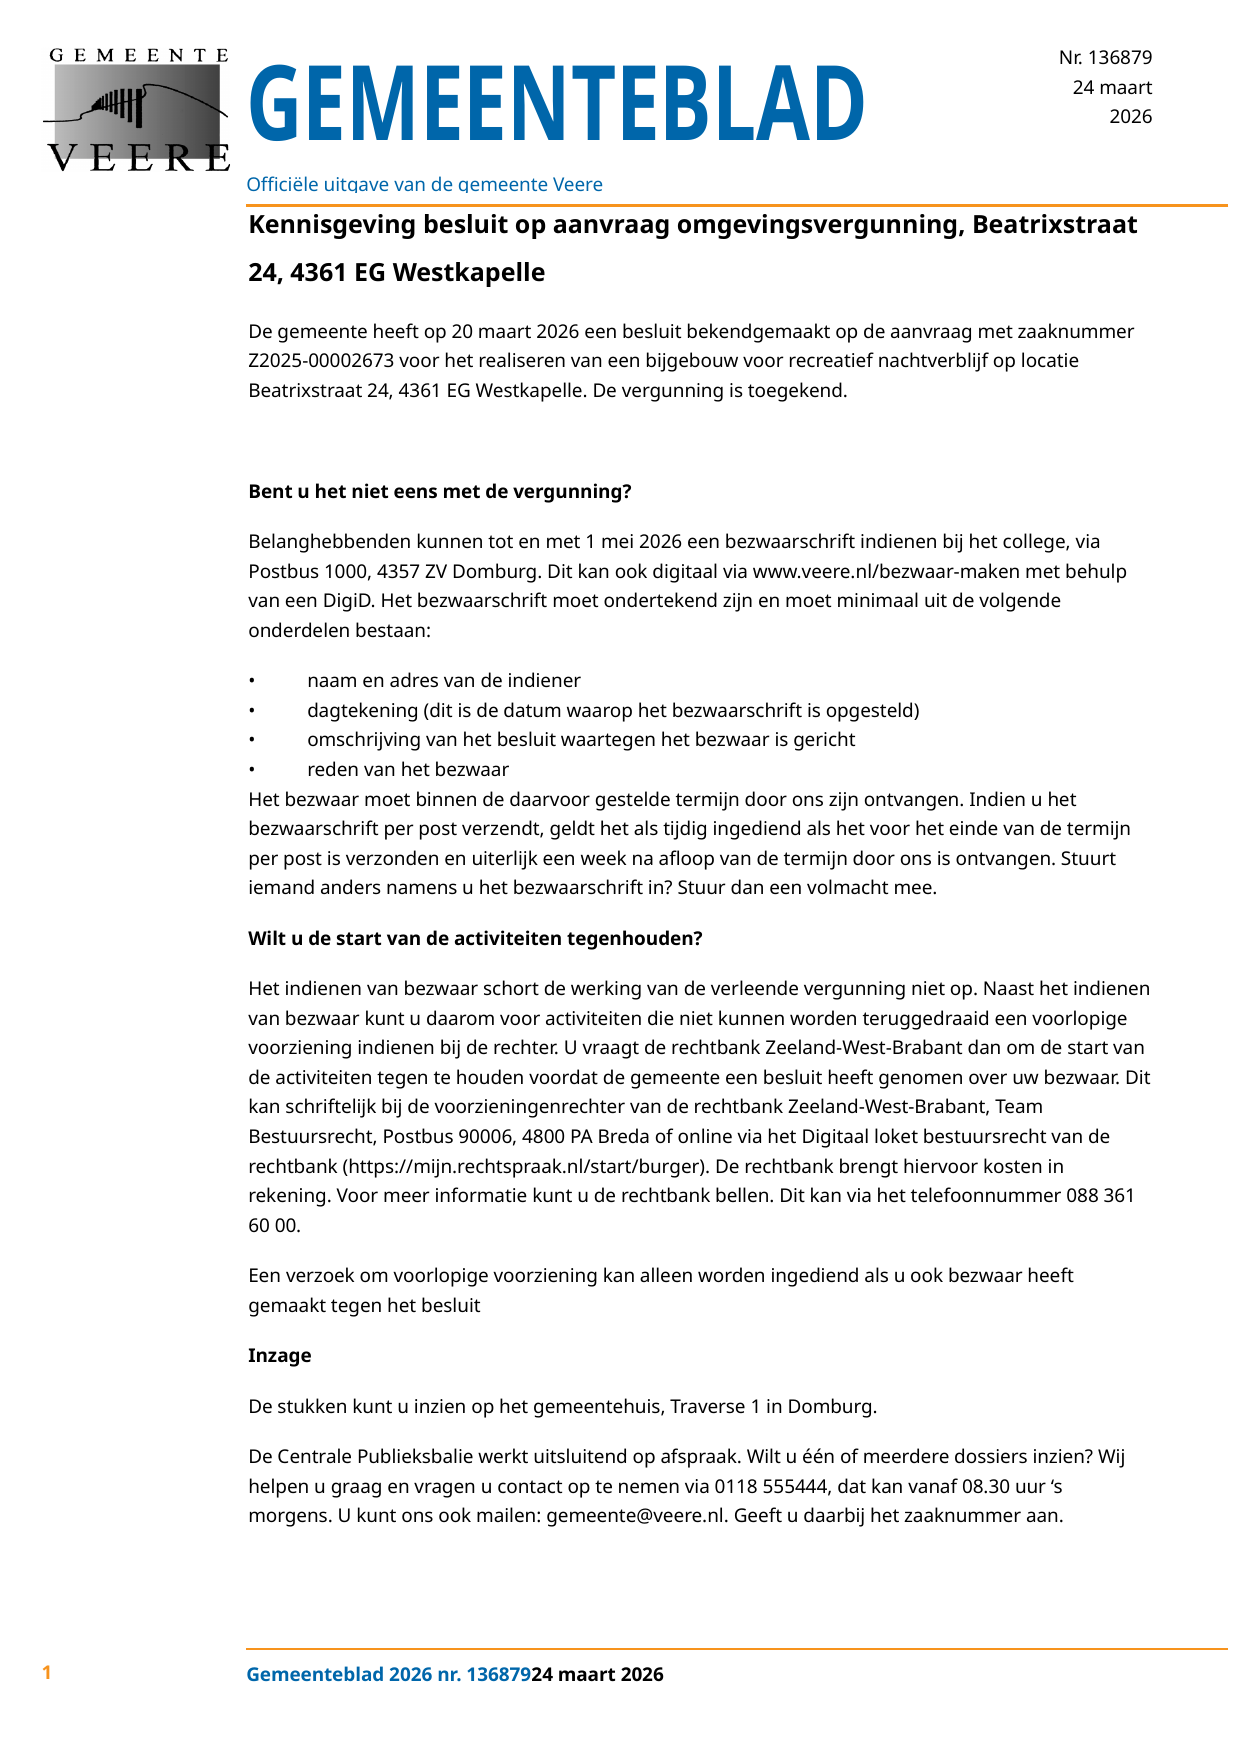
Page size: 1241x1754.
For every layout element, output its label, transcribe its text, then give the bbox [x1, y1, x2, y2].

text De Centrale Publieksbalie werkt uitsluitend op afspraak. Wilt u één of meerdere dossiers inzien? Wij helpen u graag en vragen u contact op te nemen via 0118 555444, dat kan vanaf 08.30 uur ‘s morgens. U kunt ons ook mailen: gemeente@veere.nl. Geeft u daarbij het zaaknummer aan. [248, 1443, 1152, 1528]
list reden van het bezwaar [248, 756, 1152, 782]
text Inzage [248, 1342, 1152, 1368]
list dagtekening (dit is de datum waarop het bezwaarschrift is opgesteld) [248, 697, 1152, 723]
text Het indienen van bezwaar schort de werking van de verleende vergunning niet op. Naast het indienen van bezwaar kunt u daarom voor activiteiten die niet kunnen worden teruggedraaid een voorlopige voorziening indienen bij de rechter. U vraagt de rechtbank Zeeland-West-Brabant dan om de start van de activiteiten tegen te houden voordat de gemeente een besluit heeft genomen over uw bezwaar. Dit kan schriftelijk bij de voorzieningenrechter van de rechtbank Zeeland-West-Brabant, Team Bestuursrecht, Postbus 90006, 4800 PA Breda of online via het Digitaal loket bestuursrecht van de rechtbank (https://mijn.rechtspraak.nl/start/burger). De rechtbank brengt hiervoor kosten in rekening. Voor meer informatie kunt u de rechtbank bellen. Dit kan via het telefoonnummer 088 361 60 00. [248, 975, 1152, 1238]
text Het bezwaar moet binnen de daarvoor gestelde termijn door ons zijn ontvangen. Indien u het bezwaarschrift per post verzendt, geldt het als tijdig ingediend als het voor het einde van de termijn per post is verzonden en uiterlijk een week na afloop van de termijn door ons is ontvangen. Stuurt iemand anders namens u het bezwaarschrift in? Stuur dan een volmacht mee. [248, 786, 1152, 900]
text Wilt u de start van de activiteiten tegenhouden? [248, 925, 1152, 951]
text Belanghebbenden kunnen tot en met 1 mei 2026 een bezwaarschrift indienen bij het college, via Postbus 1000, 4357 ZV Domburg. Dit kan ook digitaal via www.veere.nl/bezwaar-maken met behulp van een DigiD. Het bezwaarschrift moet ondertekend zijn en moet minimaal uit de volgende onderdelen bestaan: [248, 528, 1152, 643]
list naam en adres van de indiener [248, 667, 1152, 693]
text De stukken kunt u inzien op het gemeentehuis, Traverse 1 in Domburg. [248, 1393, 1152, 1419]
text Een verzoek om voorlopige voorziening kan alleen worden ingediend als u ook bezwaar heeft gemaakt tegen het besluit [248, 1262, 1152, 1318]
text Kennisgeving besluit op aanvraag omgevingsvergunning, Beatrixstraat 24, 4361 EG Westkapelle [248, 207, 1152, 288]
list omschrijving van het besluit waartegen het bezwaar is gericht [248, 727, 1152, 752]
text Bent u het niet eens met de vergunning? [248, 478, 1152, 504]
text De gemeente heeft op 20 maart 2026 een besluit bekendgemaakt op de aanvraag met zaaknummer Z2025-00002673 voor het realiseren van een bijgebouw voor recreatief nachtverblijf op locatie Beatrixstraat 24, 4361 EG Westkapelle. De vergunning is toegekend. [248, 318, 1152, 403]
picture [41, 47, 231, 172]
